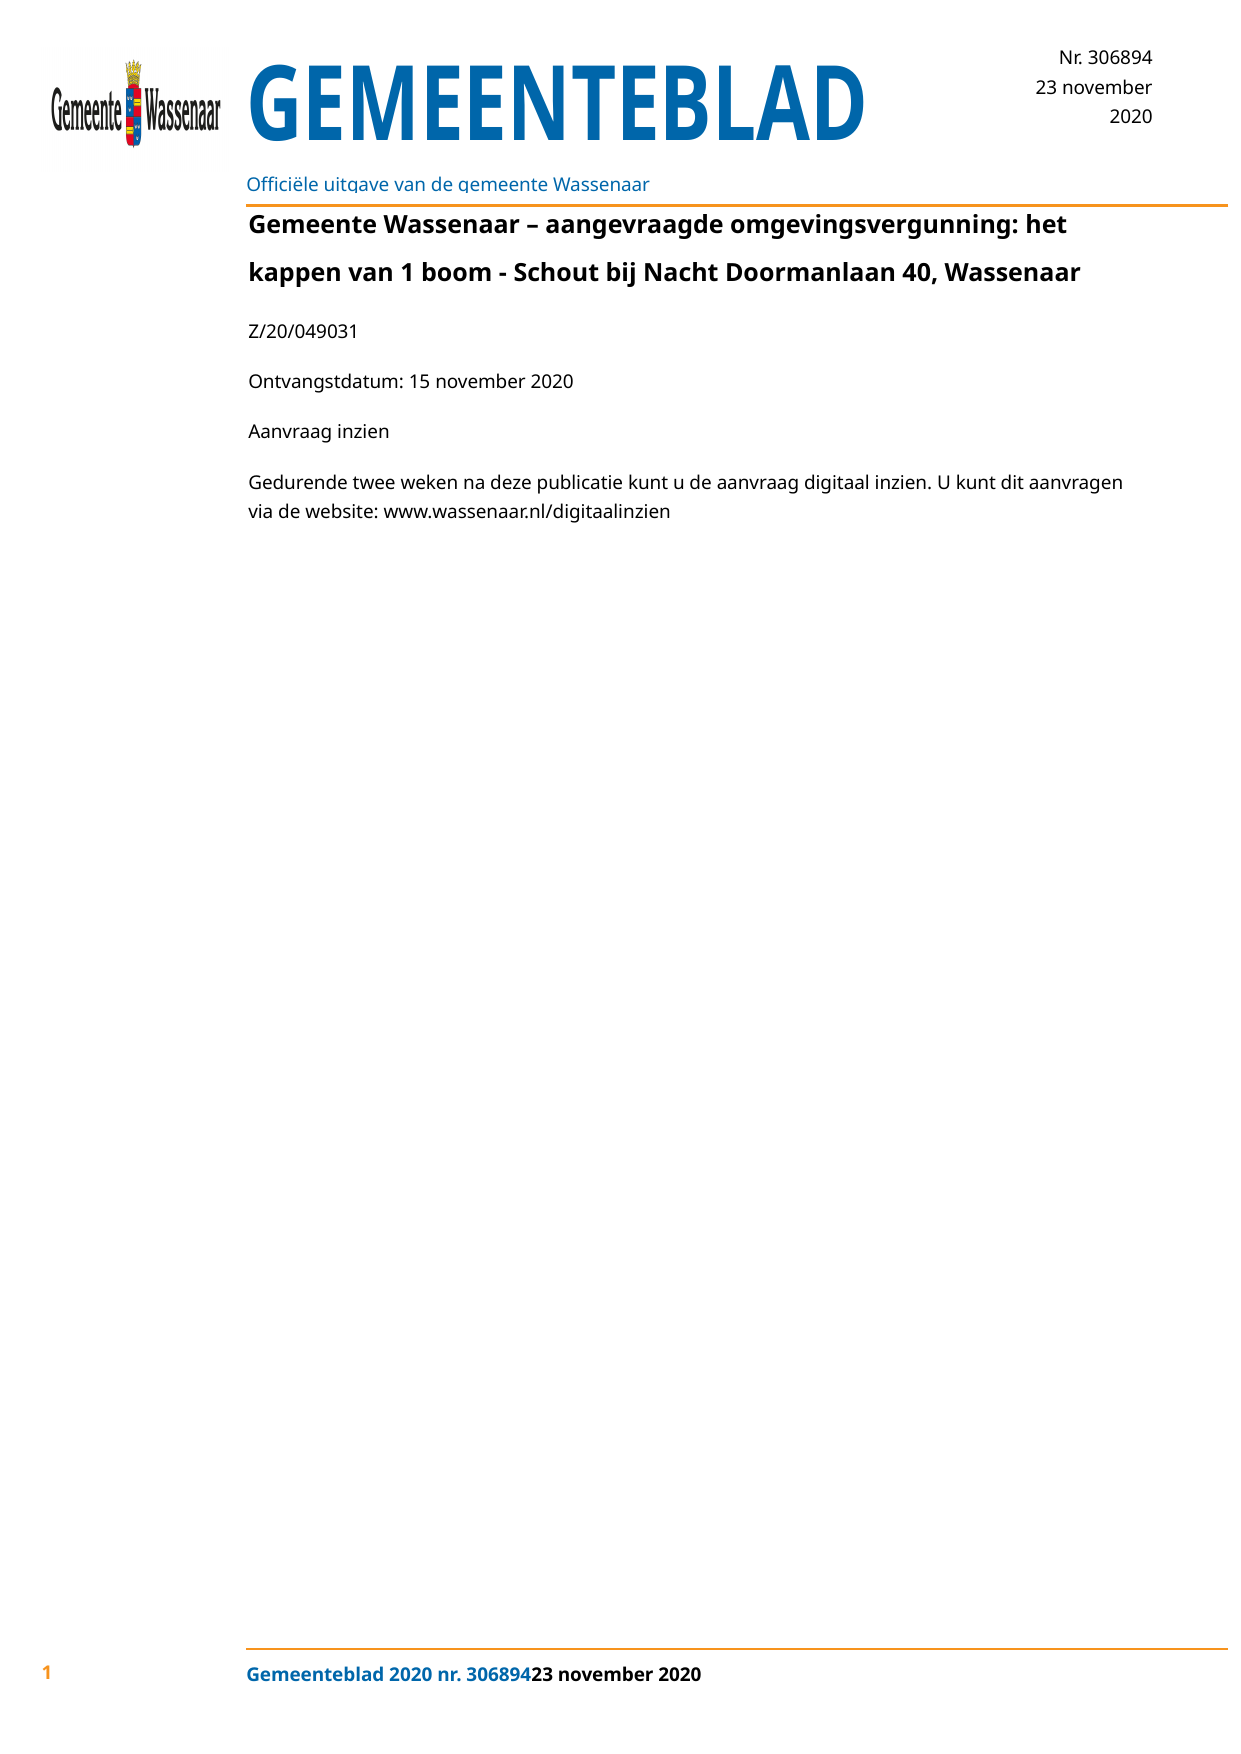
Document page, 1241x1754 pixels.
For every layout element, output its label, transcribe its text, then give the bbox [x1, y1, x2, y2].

picture [41, 47, 231, 172]
text Ontvangstdatum: 15 november 2020 [248, 368, 1152, 394]
text Gemeente Wassenaar – aangevraagde omgevingsvergunning: het kappen van 1 boom - Schout bij Nacht Doormanlaan 40, Wassenaar [248, 207, 1152, 288]
text Aanvraag inzien [248, 419, 1152, 444]
text Z/20/049031 [248, 318, 1152, 344]
text Gedurende twee weken na deze publicatie kunt u de aanvraag digitaal inzien. U kunt dit aanvragen via de website: www.wassenaar.nl/digitaalinzien [248, 469, 1152, 524]
